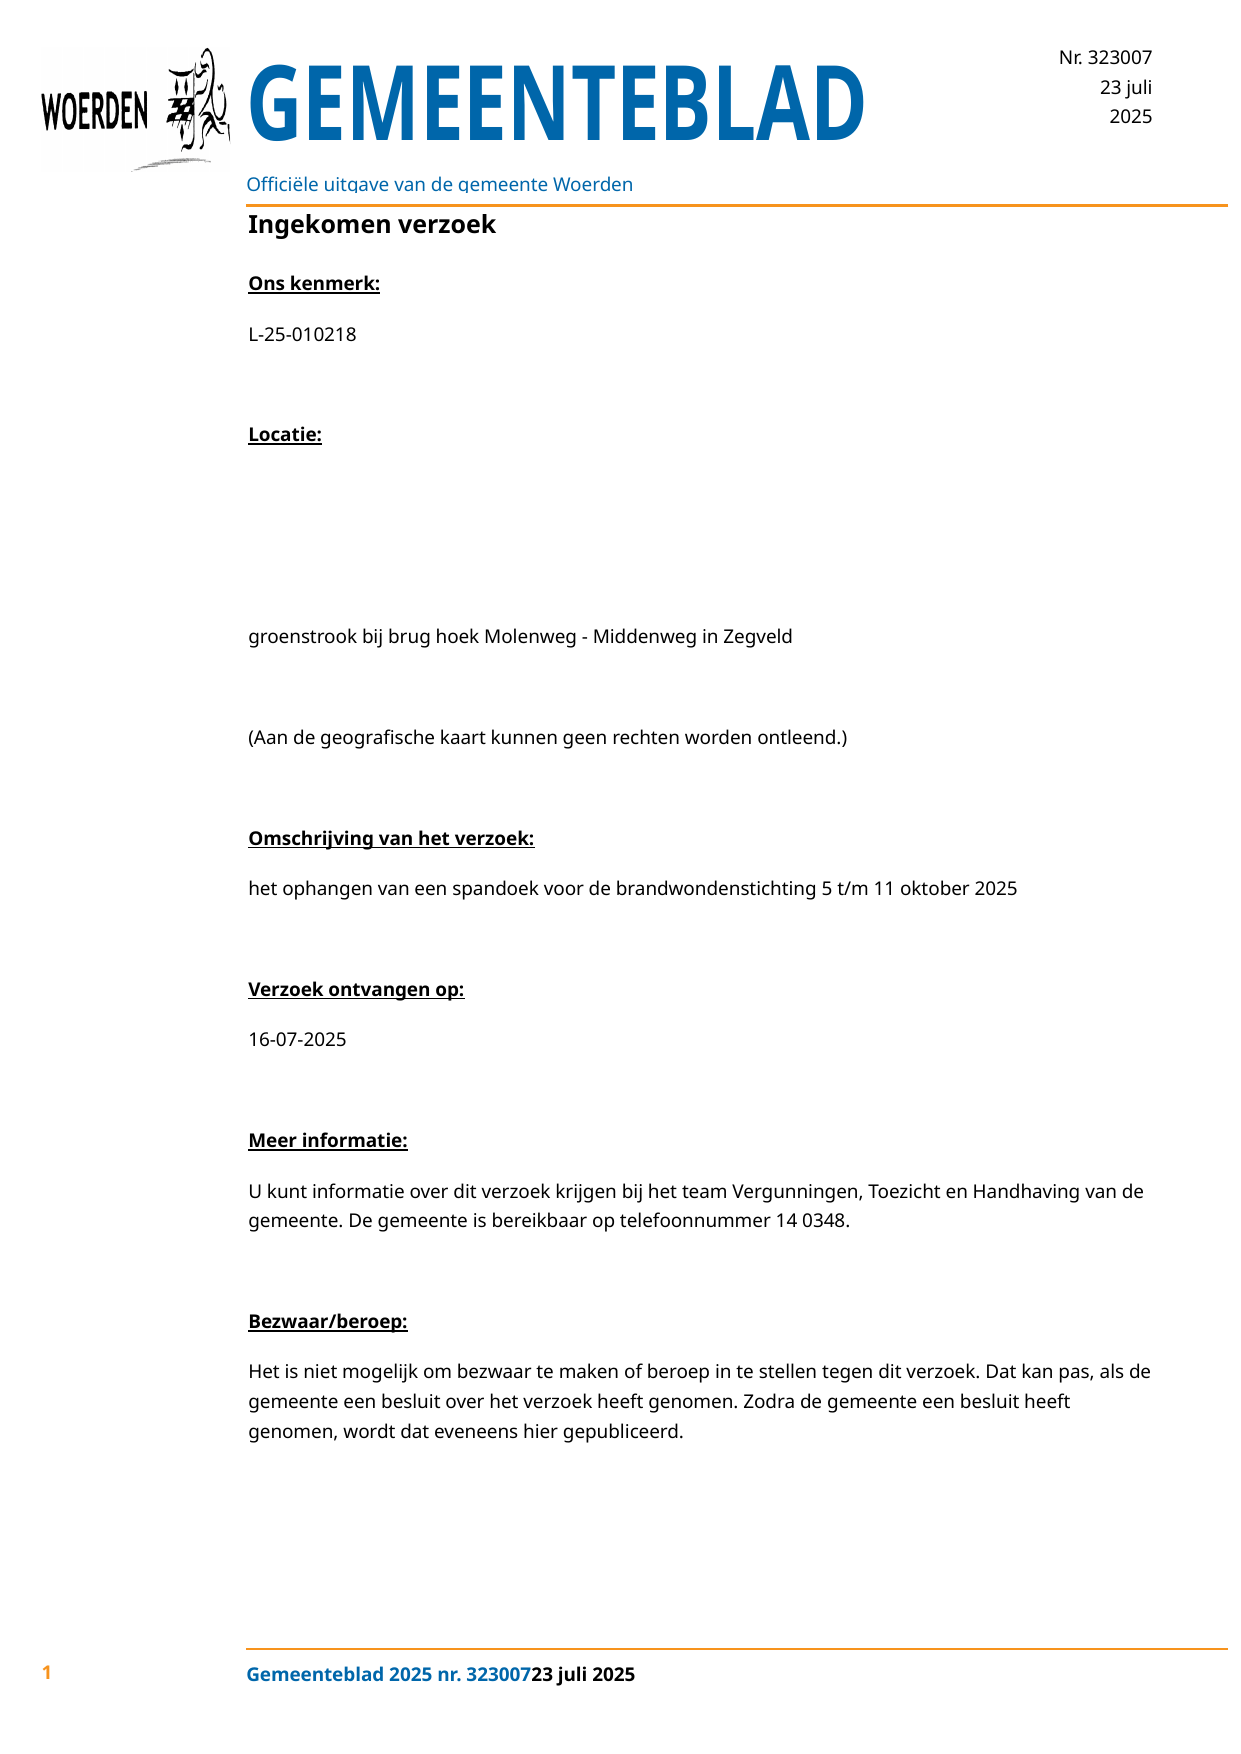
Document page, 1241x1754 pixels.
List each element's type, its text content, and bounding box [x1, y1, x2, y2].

text U kunt informatie over dit verzoek krijgen bij het team Vergunningen, Toezicht en Handhaving van de gemeente. De gemeente is bereikbaar op telefoonnummer 14 0348. [248, 1178, 1152, 1233]
text Verzoek ontvangen op: [248, 976, 1152, 1002]
text Omschrijving van het verzoek: [248, 825, 1152, 851]
picture [41, 47, 231, 172]
text Ons kenmerk: [248, 270, 1152, 296]
text Het is niet mogelijk om bezwaar te maken of beroep in te stellen tegen dit verzoek. Dat kan pas, als de gemeente een besluit over het verzoek heeft genomen. Zodra de gemeente een besluit heeft genomen, wordt dat eveneens hier gepubliceerd. [248, 1359, 1152, 1443]
text L-25-010218 [248, 321, 1152, 346]
text 16-07-2025 [248, 1027, 1152, 1052]
text Meer informatie: [248, 1127, 1152, 1153]
text Locatie: [248, 422, 1152, 447]
text Ingekomen verzoek [248, 207, 1152, 241]
text Bezwaar/beroep: [248, 1308, 1152, 1334]
text (Aan de geografische kaart kunnen geen rechten worden ontleend.) [248, 724, 1152, 750]
text het ophangen van een spandoek voor de brandwondenstichting 5 t/m 11 oktober 2025 [248, 875, 1152, 901]
text groenstrook bij brug hoek Molenweg - Middenweg in Zegveld [248, 623, 1152, 649]
